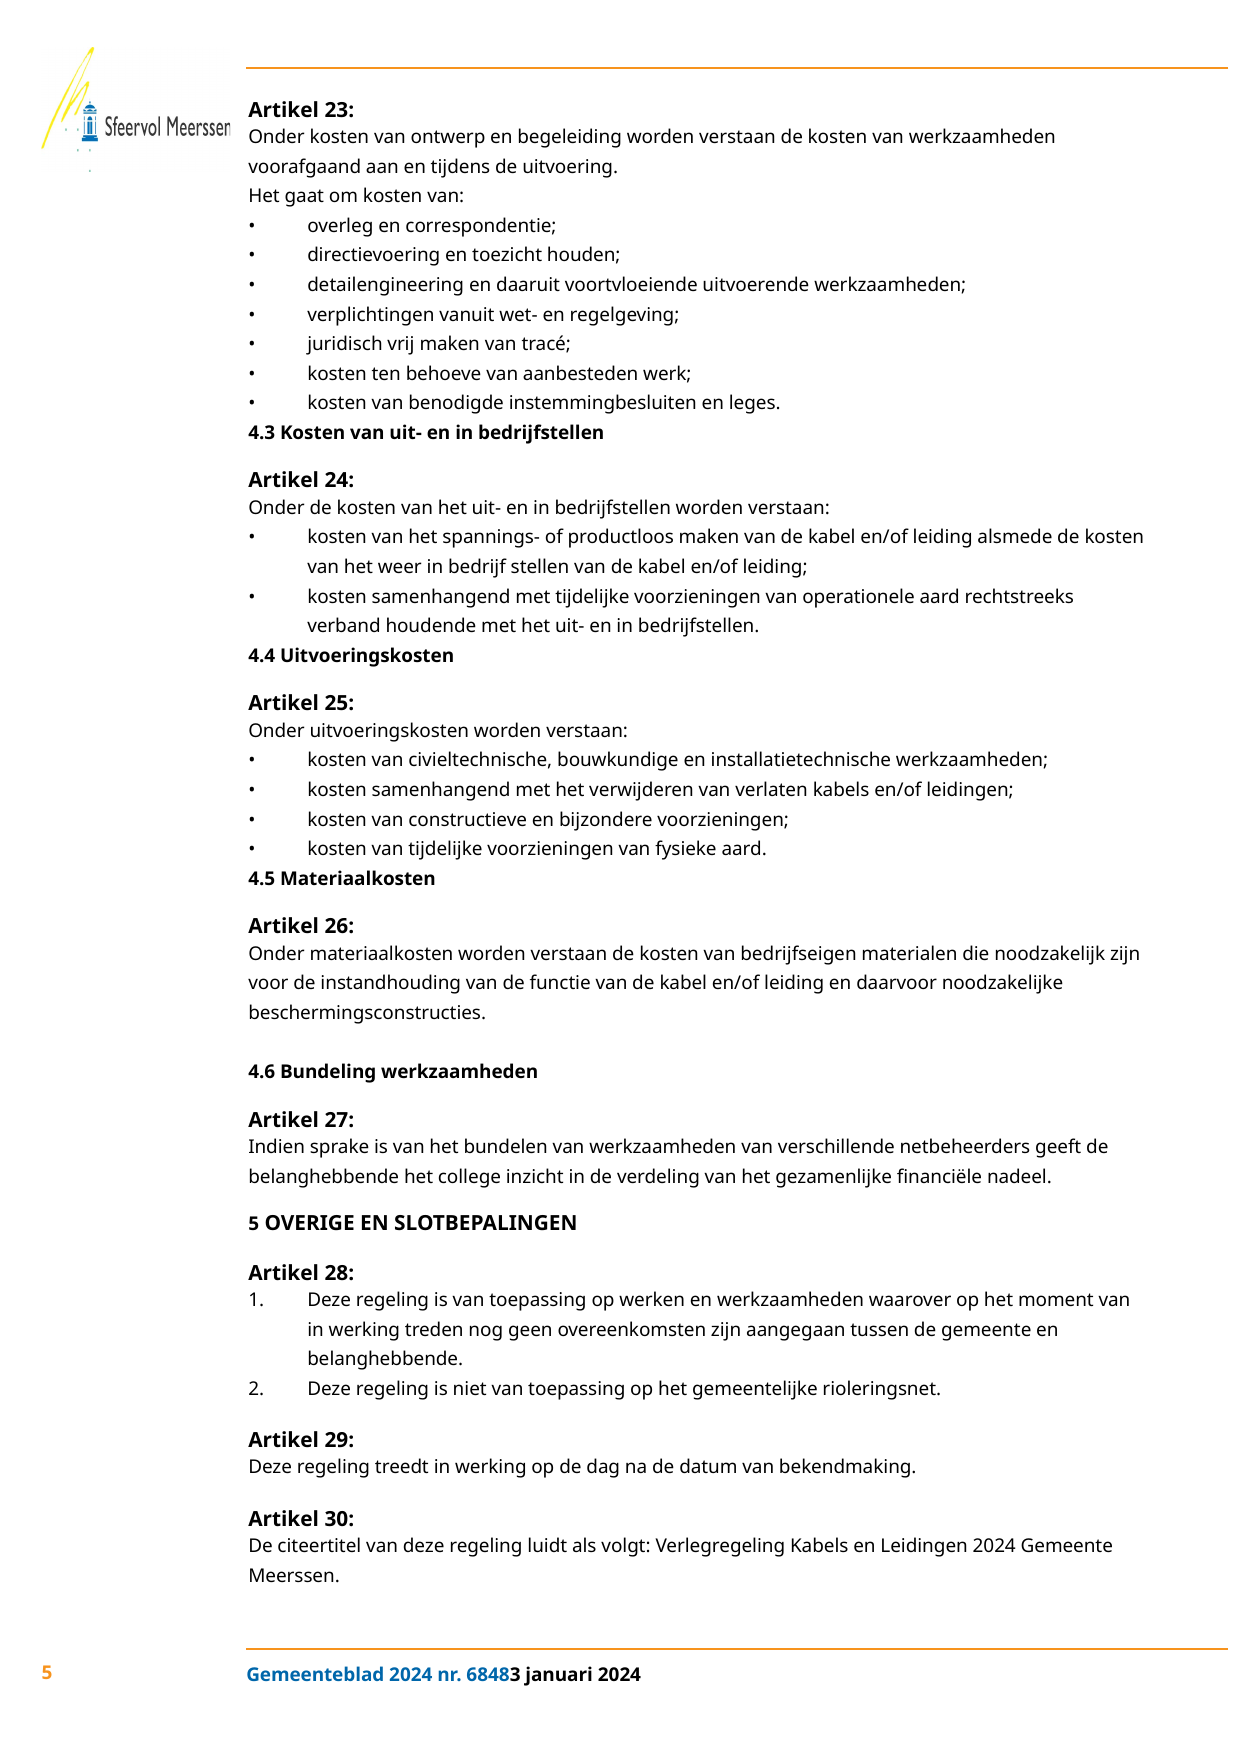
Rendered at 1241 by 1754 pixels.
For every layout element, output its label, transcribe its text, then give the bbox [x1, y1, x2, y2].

text 4.4 Uitvoeringskosten [248, 642, 1152, 668]
list directievoering en toezicht houden; [248, 242, 1152, 267]
list kosten van benodigde instemmingbesluiten en leges. [248, 389, 1152, 415]
text Onder materiaalkosten worden verstaan de kosten van bedrijfseigen materialen die noodzakelijk zijn voor de instandhouding van de functie van de kabel en/of leiding en daarvoor noodzakelijke beschermingsconstructies. [248, 940, 1152, 1025]
text De citeertitel van deze regeling luidt als volgt: Verlegregeling Kabels en Leidingen 2024 Gemeente Meerssen. [248, 1533, 1152, 1588]
text Artikel 30: [248, 1504, 1152, 1533]
text Artikel 23: [248, 95, 1152, 123]
text 4.6 Bundeling werkzaamheden [248, 1058, 1152, 1084]
list kosten samenhangend met tijdelijke voorzieningen van operationele aard rechtstreeks verband houdende met het uit- en in bedrijfstellen. [248, 583, 1152, 638]
text Onder de kosten van het uit- en in bedrijfstellen worden verstaan: [248, 494, 1152, 520]
list overleg en correspondentie; [248, 212, 1152, 238]
text 4.3 Kosten van uit- en in bedrijfstellen [248, 419, 1152, 445]
text Deze regeling treedt in werking op de dag na de datum van bekendmaking. [248, 1454, 1152, 1479]
text Artikel 25: [248, 688, 1152, 717]
text Onder uitvoeringskosten worden verstaan: [248, 717, 1152, 743]
text Artikel 26: [248, 911, 1152, 940]
list detailengineering en daaruit voortvloeiende uitvoerende werkzaamheden; [248, 271, 1152, 297]
text Artikel 28: [248, 1258, 1152, 1286]
list kosten ten behoeve van aanbesteden werk; [248, 360, 1152, 386]
list kosten van constructieve en bijzondere voorzieningen; [248, 806, 1152, 831]
text Indien sprake is van het bundelen van werkzaamheden van verschillende netbeheerders geeft de belanghebbende het college inzicht in de verdeling van het gezamenlijke financiële nadeel. [248, 1133, 1152, 1188]
text Onder kosten van ontwerp en begeleiding worden verstaan de kosten van werkzaamheden voorafgaand aan en tijdens de uitvoering. [248, 123, 1152, 178]
picture [41, 47, 231, 172]
list Deze regeling is niet van toepassing op het gemeentelijke rioleringsnet. [248, 1375, 1152, 1401]
list juridisch vrij maken van tracé; [248, 330, 1152, 356]
list Deze regeling is van toepassing op werken en werkzaamheden waarover op het moment van in werking treden nog geen overeenkomsten zijn aangegaan tussen de gemeente en belanghebbende. [248, 1286, 1152, 1371]
list verplichtingen vanuit wet- en regelgeving; [248, 301, 1152, 326]
text Artikel 29: [248, 1425, 1152, 1454]
text Het gaat om kosten van: [248, 182, 1152, 208]
list kosten van het spannings- of productloos maken van de kabel en/of leiding alsmede de kosten van het weer in bedrijf stellen van de kabel en/of leiding; [248, 524, 1152, 579]
text Artikel 27: [248, 1105, 1152, 1133]
list kosten samenhangend met het verwijderen van verlaten kabels en/of leidingen; [248, 776, 1152, 802]
text 5 OVERIGE EN SLOTBEPALINGEN [248, 1208, 1152, 1237]
text 4.5 Materiaalkosten [248, 865, 1152, 891]
list kosten van tijdelijke voorzieningen van fysieke aard. [248, 835, 1152, 861]
list kosten van civieltechnische, bouwkundige en installatietechnische werkzaamheden; [248, 747, 1152, 772]
text Artikel 24: [248, 466, 1152, 494]
